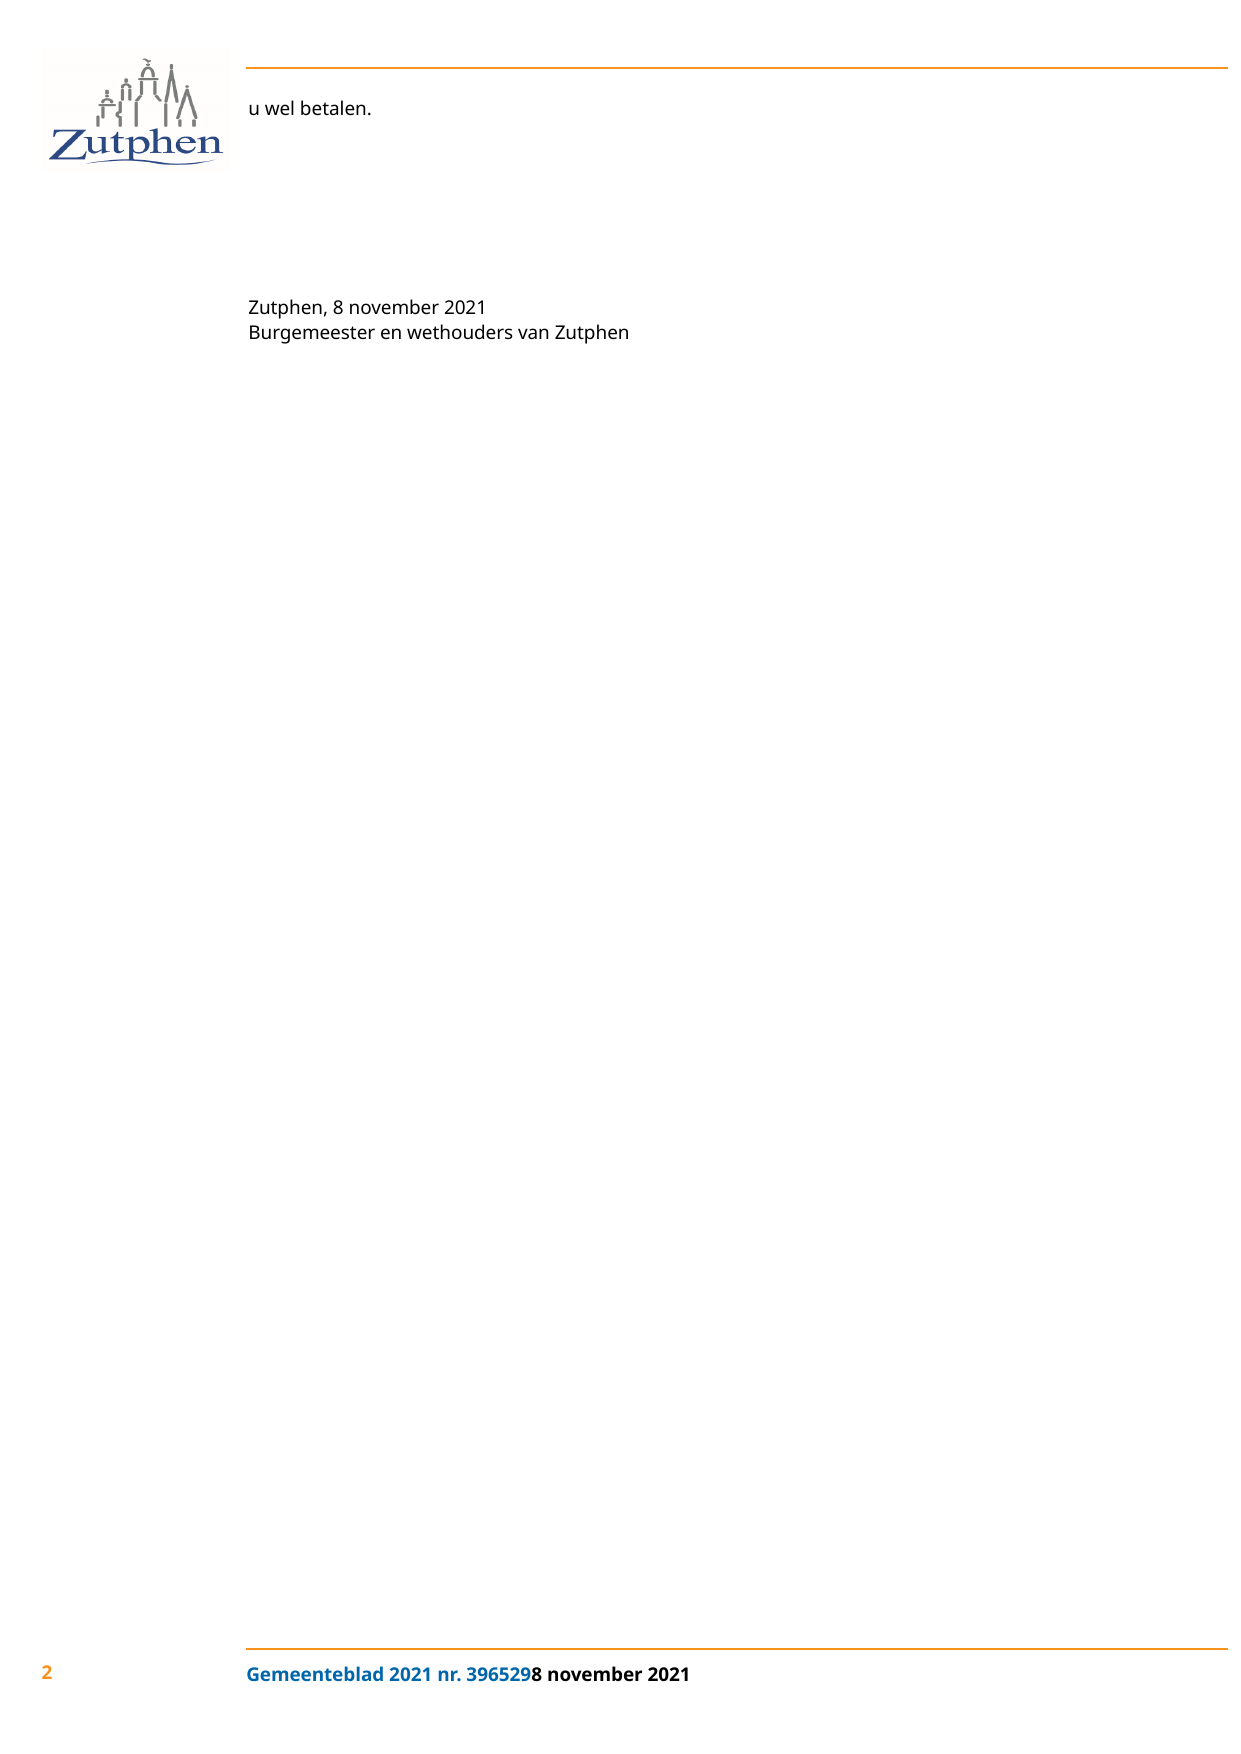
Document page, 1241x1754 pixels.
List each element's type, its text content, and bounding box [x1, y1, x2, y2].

text Burgemeester en wethouders van Zutphen [248, 319, 1152, 345]
text Zutphen, 8 november 2021 [248, 294, 1152, 319]
picture [41, 47, 231, 172]
text u wel betalen. [248, 95, 1152, 121]
